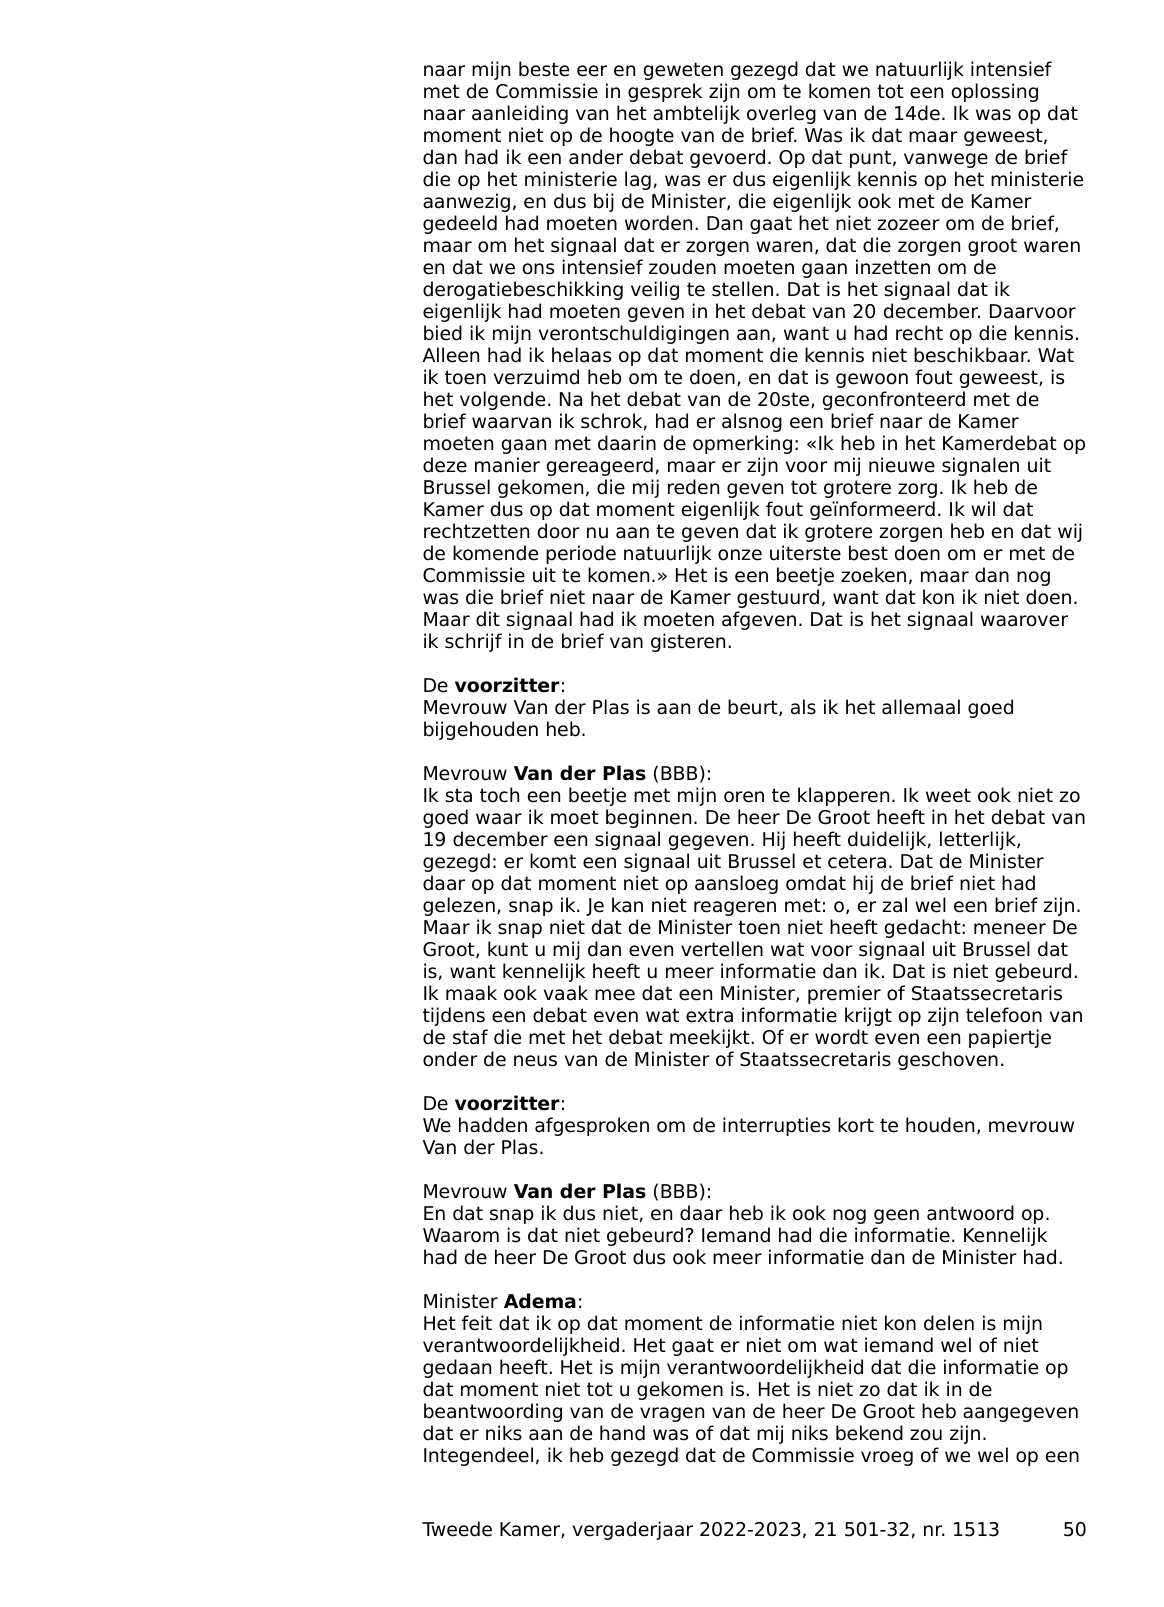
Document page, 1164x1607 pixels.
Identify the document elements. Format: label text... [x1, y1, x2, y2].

text Mevrouw Van der Plas is aan de beurt, als ik het allemaal goed bijgehouden heb. [422, 697, 1087, 741]
text Minister Adema: [422, 1291, 1087, 1313]
text Mevrouw Van der Plas (BBB): [422, 1181, 1087, 1203]
text Het feit dat ik op dat moment de informatie niet kon delen is mijn verantwoordelijkheid. Het gaat er niet om wat iemand wel of niet gedaan heeft. Het is mijn verantwoordelijkheid dat die informatie op dat moment niet tot u gekomen is. Het is niet zo dat ik in de beantwoording van de vragen van de heer De Groot heb aangegeven dat er niks aan de hand was of dat mij niks bekend zou zijn. Integendeel, ik heb gezegd dat de Commissie vroeg of we wel op een [422, 1313, 1087, 1467]
text De voorzitter: [422, 1093, 1087, 1115]
text En dat snap ik dus niet, en daar heb ik ook nog geen antwoord op. Waarom is dat niet gebeurd? Iemand had die informatie. Kennelijk had de heer De Groot dus ook meer informatie dan de Minister had. [422, 1203, 1087, 1269]
text naar mijn beste eer en geweten gezegd dat we natuurlijk intensief met de Commissie in gesprek zijn om te komen tot een oplossing naar aanleiding van het ambtelijk overleg van de 14de. Ik was op dat moment niet op de hoogte van de brief. Was ik dat maar geweest, dan had ik een ander debat gevoerd. Op dat punt, vanwege de brief die op het ministerie lag, was er dus eigenlijk kennis op het ministerie aanwezig, en dus bij de Minister, die eigenlijk ook met de Kamer gedeeld had moeten worden. Dan gaat het niet zozeer om de brief, maar om het signaal dat er zorgen waren, dat die zorgen groot waren en dat we ons intensief zouden moeten gaan inzetten om de derogatiebeschikking veilig te stellen. Dat is het signaal dat ik eigenlijk had moeten geven in het debat van 20 december. Daarvoor bied ik mijn verontschuldigingen aan, want u had recht op die kennis. Alleen had ik helaas op dat moment die kennis niet beschikbaar. Wat ik toen verzuimd heb om te doen, en dat is gewoon fout geweest, is het volgende. Na het debat van de 20ste, geconfronteerd met de brief waarvan ik schrok, had er alsnog een brief naar de Kamer moeten gaan met daarin de opmerking: «Ik heb in het Kamerdebat op deze manier gereageerd, maar er zijn voor mij nieuwe signalen uit Brussel gekomen, die mij reden geven tot grotere zorg. Ik heb de Kamer dus op dat moment eigenlijk fout geïnformeerd. Ik wil dat rechtzetten door nu aan te geven dat ik grotere zorgen heb en dat wij de komende periode natuurlijk onze uiterste best doen om er met de Commissie uit te komen.» Het is een beetje zoeken, maar dan nog was die brief niet naar de Kamer gestuurd, want dat kon ik niet doen. Maar dit signaal had ik moeten afgeven. Dat is het signaal waarover ik schrijf in de brief van gisteren. [422, 59, 1087, 652]
text Ik sta toch een beetje met mijn oren te klapperen. Ik weet ook niet zo goed waar ik moet beginnen. De heer De Groot heeft in het debat van 19 december een signaal gegeven. Hij heeft duidelijk, letterlijk, gezegd: er komt een signaal uit Brussel et cetera. Dat de Minister daar op dat moment niet op aansloeg omdat hij de brief niet had gelezen, snap ik. Je kan niet reageren met: o, er zal wel een brief zijn. Maar ik snap niet dat de Minister toen niet heeft gedacht: meneer De Groot, kunt u mij dan even vertellen wat voor signaal uit Brussel dat is, want kennelijk heeft u meer informatie dan ik. Dat is niet gebeurd. Ik maak ook vaak mee dat een Minister, premier of Staatssecretaris tijdens een debat even wat extra informatie krijgt op zijn telefoon van de staf die met het debat meekijkt. Of er wordt even een papiertje onder de neus van de Minister of Staatssecretaris geschoven. [422, 785, 1087, 1071]
text Mevrouw Van der Plas (BBB): [422, 763, 1087, 785]
text We hadden afgesproken om de interrupties kort te houden, mevrouw Van der Plas. [422, 1115, 1087, 1159]
text De voorzitter: [422, 675, 1087, 697]
